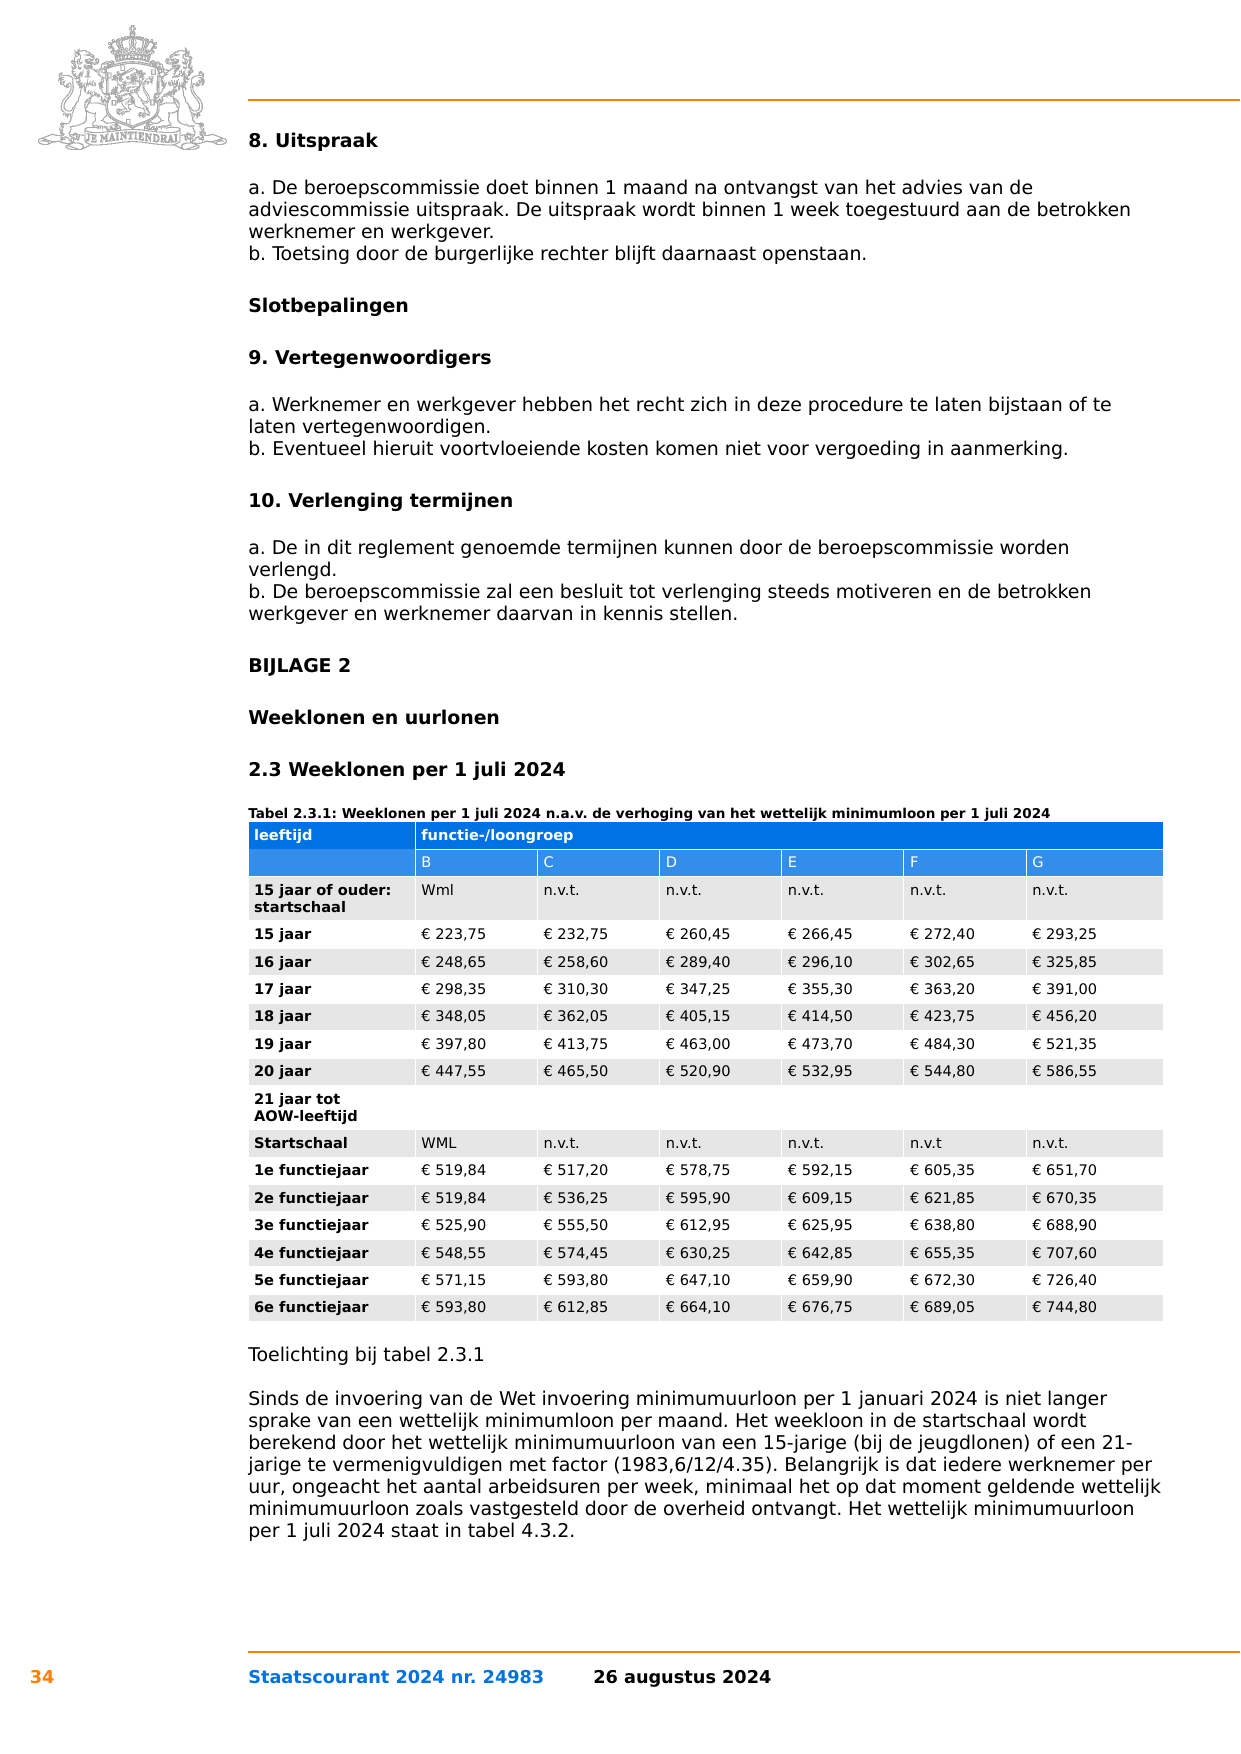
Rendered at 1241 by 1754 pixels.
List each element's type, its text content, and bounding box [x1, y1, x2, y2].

table_cell [782, 1086, 903, 1129]
subtitle 8. Uitspraak [248, 130, 1163, 152]
table_cell € 525,90 [416, 1213, 537, 1239]
table_cell € 609,15 [782, 1185, 903, 1211]
table_cell € 672,30 [904, 1267, 1026, 1293]
table_cell € 363,20 [904, 976, 1026, 1003]
table_cell € 310,30 [538, 976, 659, 1003]
table_cell € 463,00 [660, 1031, 781, 1057]
table_cell € 465,50 [538, 1059, 659, 1085]
table_cell € 248,65 [416, 949, 537, 975]
table_cell n.v.t. [1027, 877, 1163, 920]
table_cell 4e functiejaar [249, 1240, 415, 1266]
subtitle 9. Vertegenwoordigers [248, 347, 1163, 369]
table_cell 6e functiejaar [249, 1295, 415, 1321]
table_cell n.v.t. [1027, 1130, 1163, 1157]
text a. De in dit reglement genoemde termijnen kunnen door de beroepscommissie worden verlengd. [248, 537, 1163, 581]
table_cell € 638,80 [904, 1213, 1026, 1239]
table_cell € 578,75 [660, 1158, 781, 1184]
table_cell € 232,75 [538, 921, 659, 948]
table_cell € 689,05 [904, 1295, 1026, 1321]
table_cell € 484,30 [904, 1031, 1026, 1057]
table_cell WML [416, 1130, 537, 1157]
table_cell n.v.t. [904, 877, 1026, 920]
table_cell € 456,20 [1027, 1004, 1163, 1030]
table_cell € 325,85 [1027, 949, 1163, 975]
table_cell 18 jaar [249, 1004, 415, 1030]
table_cell € 473,70 [782, 1031, 903, 1057]
table_cell € 574,45 [538, 1240, 659, 1266]
table_cell € 532,95 [782, 1059, 903, 1085]
table_cell € 347,25 [660, 976, 781, 1003]
table_cell € 405,15 [660, 1004, 781, 1030]
picture [38, 25, 227, 150]
table_cell € 647,10 [660, 1267, 781, 1293]
table_cell € 548,55 [416, 1240, 537, 1266]
table_cell € 612,85 [538, 1295, 659, 1321]
table_cell € 521,35 [1027, 1031, 1163, 1057]
table_cell € 642,85 [782, 1240, 903, 1266]
table_cell € 536,25 [538, 1185, 659, 1211]
subtitle Slotbepalingen [248, 295, 1163, 317]
table_cell 16 jaar [249, 949, 415, 975]
table_cell € 391,00 [1027, 976, 1163, 1003]
table_cell € 519,84 [416, 1158, 537, 1184]
table_cell € 414,50 [782, 1004, 903, 1030]
table_cell 5e functiejaar [249, 1267, 415, 1293]
table_cell 19 jaar [249, 1031, 415, 1057]
table_cell F [904, 850, 1026, 876]
table_cell 15 jaar of ouder: startschaal [249, 877, 415, 920]
table_cell € 659,90 [782, 1267, 903, 1293]
table_cell 21 jaar tot AOW-leeftijd [249, 1086, 781, 1129]
table_cell € 726,40 [1027, 1267, 1163, 1293]
table_cell leeftijd [249, 822, 415, 849]
table_cell € 362,05 [538, 1004, 659, 1030]
text b. Eventueel hieruit voortvloeiende kosten komen niet voor vergoeding in aanmerking. [248, 438, 1163, 460]
subtitle 10. Verlenging termijnen [248, 490, 1163, 512]
table_cell 2e functiejaar [249, 1185, 415, 1211]
table_cell € 621,85 [904, 1185, 1026, 1211]
table_cell 17 jaar [249, 976, 415, 1003]
table_cell € 593,80 [416, 1295, 537, 1321]
table_cell n.v.t. [538, 1130, 659, 1157]
table_cell € 447,55 [416, 1059, 537, 1085]
table_cell 15 jaar [249, 921, 415, 948]
table_cell D [660, 850, 781, 876]
table_cell € 272,40 [904, 921, 1026, 948]
subtitle BIJLAGE 2 [248, 654, 1163, 677]
table_cell € 355,30 [782, 976, 903, 1003]
table_cell € 293,25 [1027, 921, 1163, 948]
table_cell € 571,15 [416, 1267, 537, 1293]
table_cell € 744,80 [1027, 1295, 1163, 1321]
text Toelichting bij tabel 2.3.1 [248, 1344, 1163, 1366]
table_cell € 664,10 [660, 1295, 781, 1321]
table_cell € 223,75 [416, 921, 537, 948]
table_cell € 289,40 [660, 949, 781, 975]
table_cell [904, 1086, 1026, 1129]
table_cell € 266,45 [782, 921, 903, 948]
text a. Werknemer en werkgever hebben het recht zich in deze procedure te laten bijstaan of te laten vertegenwoordigen. [248, 394, 1163, 438]
table_cell € 258,60 [538, 949, 659, 975]
table_cell € 612,95 [660, 1213, 781, 1239]
table_cell E [782, 850, 903, 876]
table_cell € 555,50 [538, 1213, 659, 1239]
table_cell n.v.t. [660, 1130, 781, 1157]
table_cell [1027, 1086, 1163, 1129]
table_cell 20 jaar [249, 1059, 415, 1085]
table_cell € 544,80 [904, 1059, 1026, 1085]
table_cell € 595,90 [660, 1185, 781, 1211]
table_cell € 676,75 [782, 1295, 903, 1321]
table_cell G [1027, 850, 1163, 876]
table_cell € 302,65 [904, 949, 1026, 975]
table_cell € 688,90 [1027, 1213, 1163, 1239]
table_cell € 348,05 [416, 1004, 537, 1030]
table_cell € 625,95 [782, 1213, 903, 1239]
table_cell € 413,75 [538, 1031, 659, 1057]
subtitle Weeklonen en uurlonen [248, 707, 1163, 728]
subtitle 2.3 Weeklonen per 1 juli 2024 [248, 758, 1163, 781]
table_cell n.v.t. [782, 877, 903, 920]
table_cell € 423,75 [904, 1004, 1026, 1030]
table_cell € 592,15 [782, 1158, 903, 1184]
table_cell € 605,35 [904, 1158, 1026, 1184]
table_cell € 630,25 [660, 1240, 781, 1266]
text Sinds de invoering van de Wet invoering minimumuurloon per 1 januari 2024 is niet langer sprake van een wettelijk minimumloon per maand. Het weekloon in de startschaal wordt berekend door het wettelijk minimumuurloon van een 15-jarige (bij de jeugdlonen) of een 21-jarige te vermenigvuldigen met factor (1983,6/12/4.35). Belangrijk is dat iedere werknemer per uur, ongeacht het aantal arbeidsuren per week, minimaal het op dat moment geldende wettelijk minimumuurloon zoals vastgesteld door de overheid ontvangt. Het wettelijk minimumuurloon per 1 juli 2024 staat in tabel 4.3.2. [248, 1388, 1163, 1542]
table_cell € 586,55 [1027, 1059, 1163, 1085]
table_header Tabel 2.3.1: Weeklonen per 1 juli 2024 n.a.v. de verhoging van het wettelijk minimumloon per 1 juli 2024 [248, 806, 1163, 821]
table_cell € 517,20 [538, 1158, 659, 1184]
table_cell € 298,35 [416, 976, 537, 1003]
text b. Toetsing door de burgerlijke rechter blijft daarnaast openstaan. [248, 243, 1163, 265]
table_cell € 670,35 [1027, 1185, 1163, 1211]
table_cell € 397,80 [416, 1031, 537, 1057]
table_cell B [416, 850, 537, 876]
table_cell 1e functiejaar [249, 1158, 415, 1184]
table_cell € 707,60 [1027, 1240, 1163, 1266]
table_cell € 651,70 [1027, 1158, 1163, 1184]
table_cell € 260,45 [660, 921, 781, 948]
table_cell € 296,10 [782, 949, 903, 975]
table_cell C [538, 850, 659, 876]
table_cell € 519,84 [416, 1185, 537, 1211]
table_cell 3e functiejaar [249, 1213, 415, 1239]
table_cell functie-/loongroep [416, 822, 1163, 849]
table_cell Startschaal [249, 1130, 415, 1157]
text b. De beroepscommissie zal een besluit tot verlenging steeds motiveren en de betrokken werkgever en werknemer daarvan in kennis stellen. [248, 581, 1163, 624]
table_cell n.v.t. [782, 1130, 903, 1157]
table_cell n.v.t. [660, 877, 781, 920]
text a. De beroepscommissie doet binnen 1 maand na ontvangst van het advies van de adviescommissie uitspraak. De uitspraak wordt binnen 1 week toegestuurd aan de betrokken werknemer en werkgever. [248, 177, 1163, 243]
table_cell € 520,90 [660, 1059, 781, 1085]
table_cell n.v.t [904, 1130, 1026, 1157]
table_cell n.v.t. [538, 877, 659, 920]
table_cell € 655,35 [904, 1240, 1026, 1266]
table_cell € 593,80 [538, 1267, 659, 1293]
table_cell Wml [416, 877, 537, 920]
